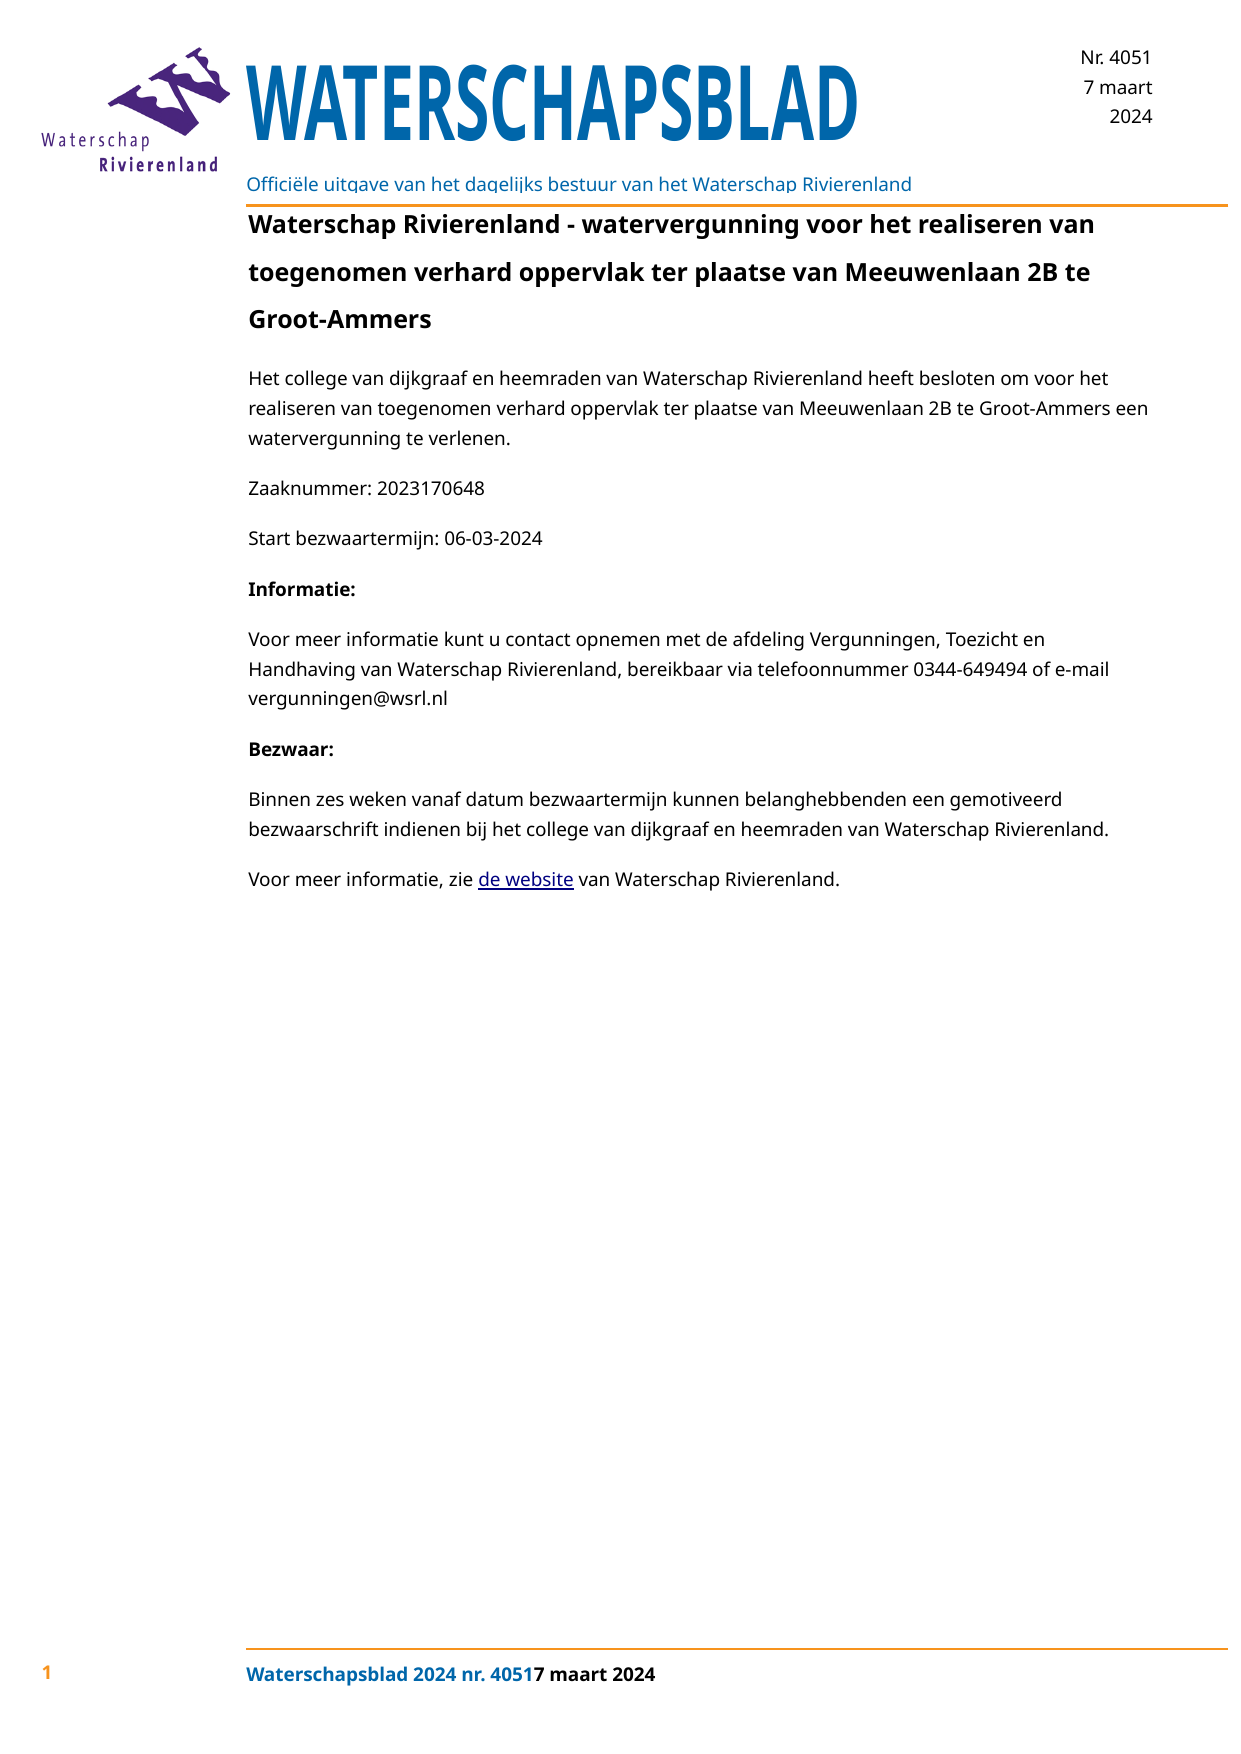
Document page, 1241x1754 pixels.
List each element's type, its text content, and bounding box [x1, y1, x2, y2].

text Voor meer informatie kunt u contact opnemen met de afdeling Vergunningen, Toezicht en Handhaving van Waterschap Rivierenland, bereikbaar via telefoonnummer 0344-649494 of e-mail vergunningen@wsrl.nl [248, 626, 1152, 711]
text Binnen zes weken vanaf datum bezwaartermijn kunnen belanghebbenden een gemotiveerd bezwaarschrift indienen bij het college van dijkgraaf en heemraden van Waterschap Rivierenland. [248, 786, 1152, 842]
picture [41, 47, 231, 172]
text Waterschap Rivierenland - watervergunning voor het realiseren van toegenomen verhard oppervlak ter plaatse van Meeuwenlaan 2B te Groot-Ammers [248, 207, 1152, 336]
text Het college van dijkgraaf en heemraden van Waterschap Rivierenland heeft besloten om voor het realiseren van toegenomen verhard oppervlak ter plaatse van Meeuwenlaan 2B te Groot-Ammers een watervergunning te verlenen. [248, 366, 1152, 450]
text Bezwaar: [248, 736, 1152, 762]
text Zaaknummer: 2023170648 [248, 475, 1152, 501]
text Informatie: [248, 576, 1152, 602]
text Voor meer informatie, zie de website van Waterschap Rivierenland. [248, 866, 1152, 892]
text Start bezwaartermijn: 06-03-2024 [248, 526, 1152, 551]
